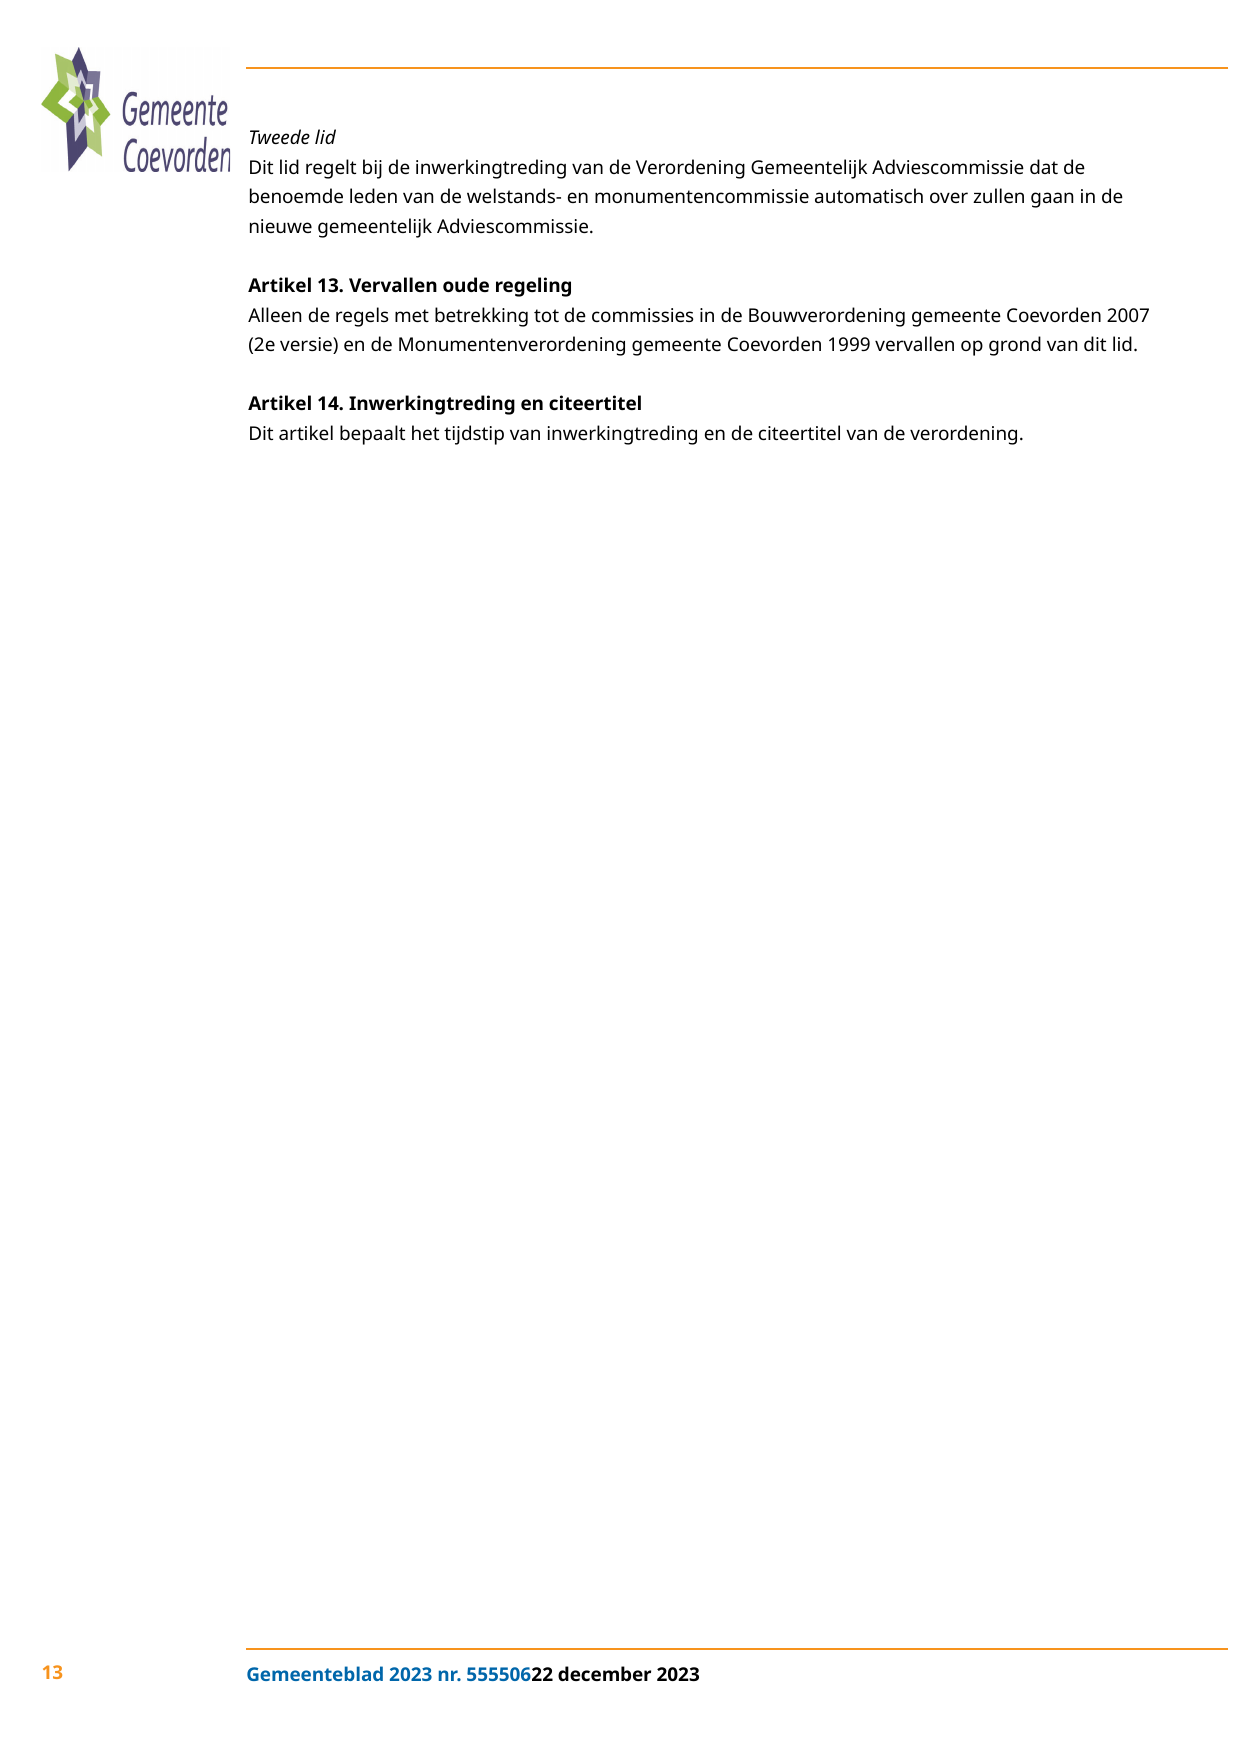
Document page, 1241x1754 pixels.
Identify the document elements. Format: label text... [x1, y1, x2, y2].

text Dit artikel bepaalt het tijdstip van inwerkingtreding en de citeertitel van de verordening. [248, 420, 1152, 446]
text Tweede lid [248, 124, 1152, 150]
text Dit lid regelt bij de inwerkingtreding van de Verordening Gemeentelijk Adviescommissie dat de benoemde leden van de welstands- en monumentencommissie automatisch over zullen gaan in de nieuwe gemeentelijk Adviescommissie. [248, 154, 1152, 239]
text Artikel 14. Inwerkingtreding en citeertitel [248, 391, 1152, 416]
picture [41, 47, 231, 172]
text Artikel 13. Vervallen oude regeling [248, 272, 1152, 298]
text Alleen de regels met betrekking tot de commissies in de Bouwverordening gemeente Coevorden 2007 (2e versie) en de Monumentenverordening gemeente Coevorden 1999 vervallen op grond van dit lid. [248, 302, 1152, 357]
